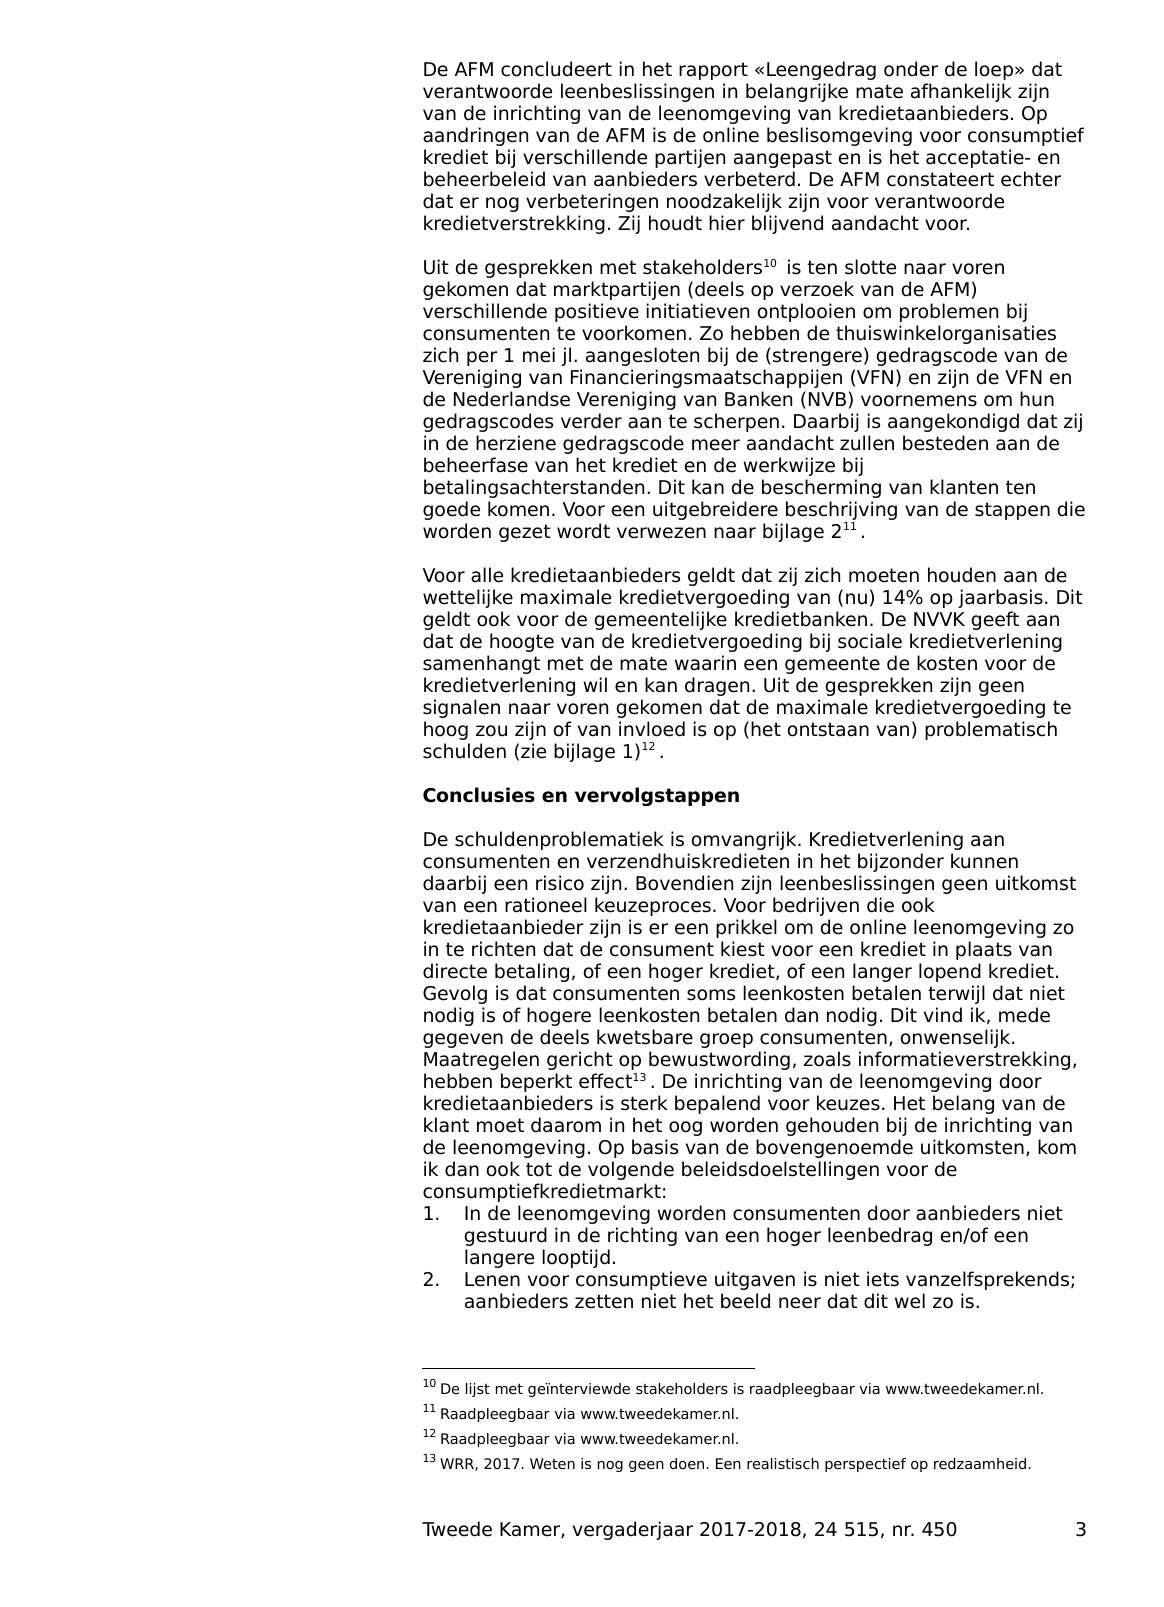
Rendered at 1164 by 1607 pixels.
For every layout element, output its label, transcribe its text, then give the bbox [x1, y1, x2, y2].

text WRR, 2017. Weten is nog geen doen. Een realistisch perspectief op redzaamheid. [422, 1452, 1087, 1474]
text Raadpleegbaar via www.tweedekamer.nl. [422, 1402, 1087, 1424]
text Raadpleegbaar via www.tweedekamer.nl. [422, 1427, 1087, 1449]
text De AFM concludeert in het rapport «Leengedrag onder de loep» dat verantwoorde leenbeslissingen in belangrijke mate afhankelijk zijn van de inrichting van de leenomgeving van kredietaanbieders. Op aandringen van de AFM is de online beslisomgeving voor consumptief krediet bij verschillende partijen aangepast en is het acceptatie- en beheerbeleid van aanbieders verbeterd. De AFM constateert echter dat er nog verbeteringen noodzakelijk zijn voor verantwoorde kredietverstrekking. Zij houdt hier blijvend aandacht voor. [422, 59, 1087, 235]
subtitle Conclusies en vervolgstappen [422, 785, 1087, 807]
text Voor alle kredietaanbieders geldt dat zij zich moeten houden aan de wettelijke maximale kredietvergoeding van (nu) 14% op jaarbasis. Dit geldt ook voor de gemeentelijke kredietbanken. De NVVK geeft aan dat de hoogte van de kredietvergoeding bij sociale kredietverlening samenhangt met de mate waarin een gemeente de kosten voor de kredietverlening wil en kan dragen. Uit de gesprekken zijn geen signalen naar voren gekomen dat de maximale kredietvergoeding te hoog zou zijn of van invloed is op (het ontstaan van) problematisch schulden (zie bijlage 1). [422, 565, 1087, 763]
text De schuldenproblematiek is omvangrijk. Kredietverlening aan consumenten en verzendhuiskredieten in het bijzonder kunnen daarbij een risico zijn. Bovendien zijn leenbeslissingen geen uitkomst van een rationeel keuzeproces. Voor bedrijven die ook kredietaanbieder zijn is er een prikkel om de online leenomgeving zo in te richten dat de consument kiest voor een krediet in plaats van directe betaling, of een hoger krediet, of een langer lopend krediet. Gevolg is dat consumenten soms leenkosten betalen terwijl dat niet nodig is of hogere leenkosten betalen dan nodig. Dit vind ik, mede gegeven de deels kwetsbare groep consumenten, onwenselijk. Maatregelen gericht op bewustwording, zoals informatieverstrekking, hebben beperkt effect. De inrichting van de leenomgeving door kredietaanbieders is sterk bepalend voor keuzes. Het belang van de klant moet daarom in het oog worden gehouden bij de inrichting van de leenomgeving. Op basis van de bovengenoemde uitkomsten, kom ik dan ook tot de volgende beleidsdoelstellingen voor de consumptiefkredietmarkt: [422, 829, 1087, 1203]
text 2. Lenen voor consumptieve uitgaven is niet iets vanzelfsprekends; aanbieders zetten niet het beeld neer dat dit wel zo is. [422, 1269, 1087, 1313]
text 1. In de leenomgeving worden consumenten door aanbieders niet gestuurd in de richting van een hoger leenbedrag en/of een langere looptijd. [422, 1203, 1087, 1269]
text De lijst met geïnterviewde stakeholders is raadpleegbaar via www.tweedekamer.nl. [422, 1377, 1087, 1399]
text Uit de gesprekken met stakeholders is ten slotte naar voren gekomen dat marktpartijen (deels op verzoek van de AFM) verschillende positieve initiatieven ontplooien om problemen bij consumenten te voorkomen. Zo hebben de thuiswinkelorganisaties zich per 1 mei jl. aangesloten bij de (strengere) gedragscode van de Vereniging van Financieringsmaatschappijen (VFN) en zijn de VFN en de Nederlandse Vereniging van Banken (NVB) voornemens om hun gedragscodes verder aan te scherpen. Daarbij is aangekondigd dat zij in de herziene gedragscode meer aandacht zullen besteden aan de beheerfase van het krediet en de werkwijze bij betalingsachterstanden. Dit kan de bescherming van klanten ten goede komen. Voor een uitgebreidere beschrijving van de stappen die worden gezet wordt verwezen naar bijlage 2. [422, 257, 1087, 543]
